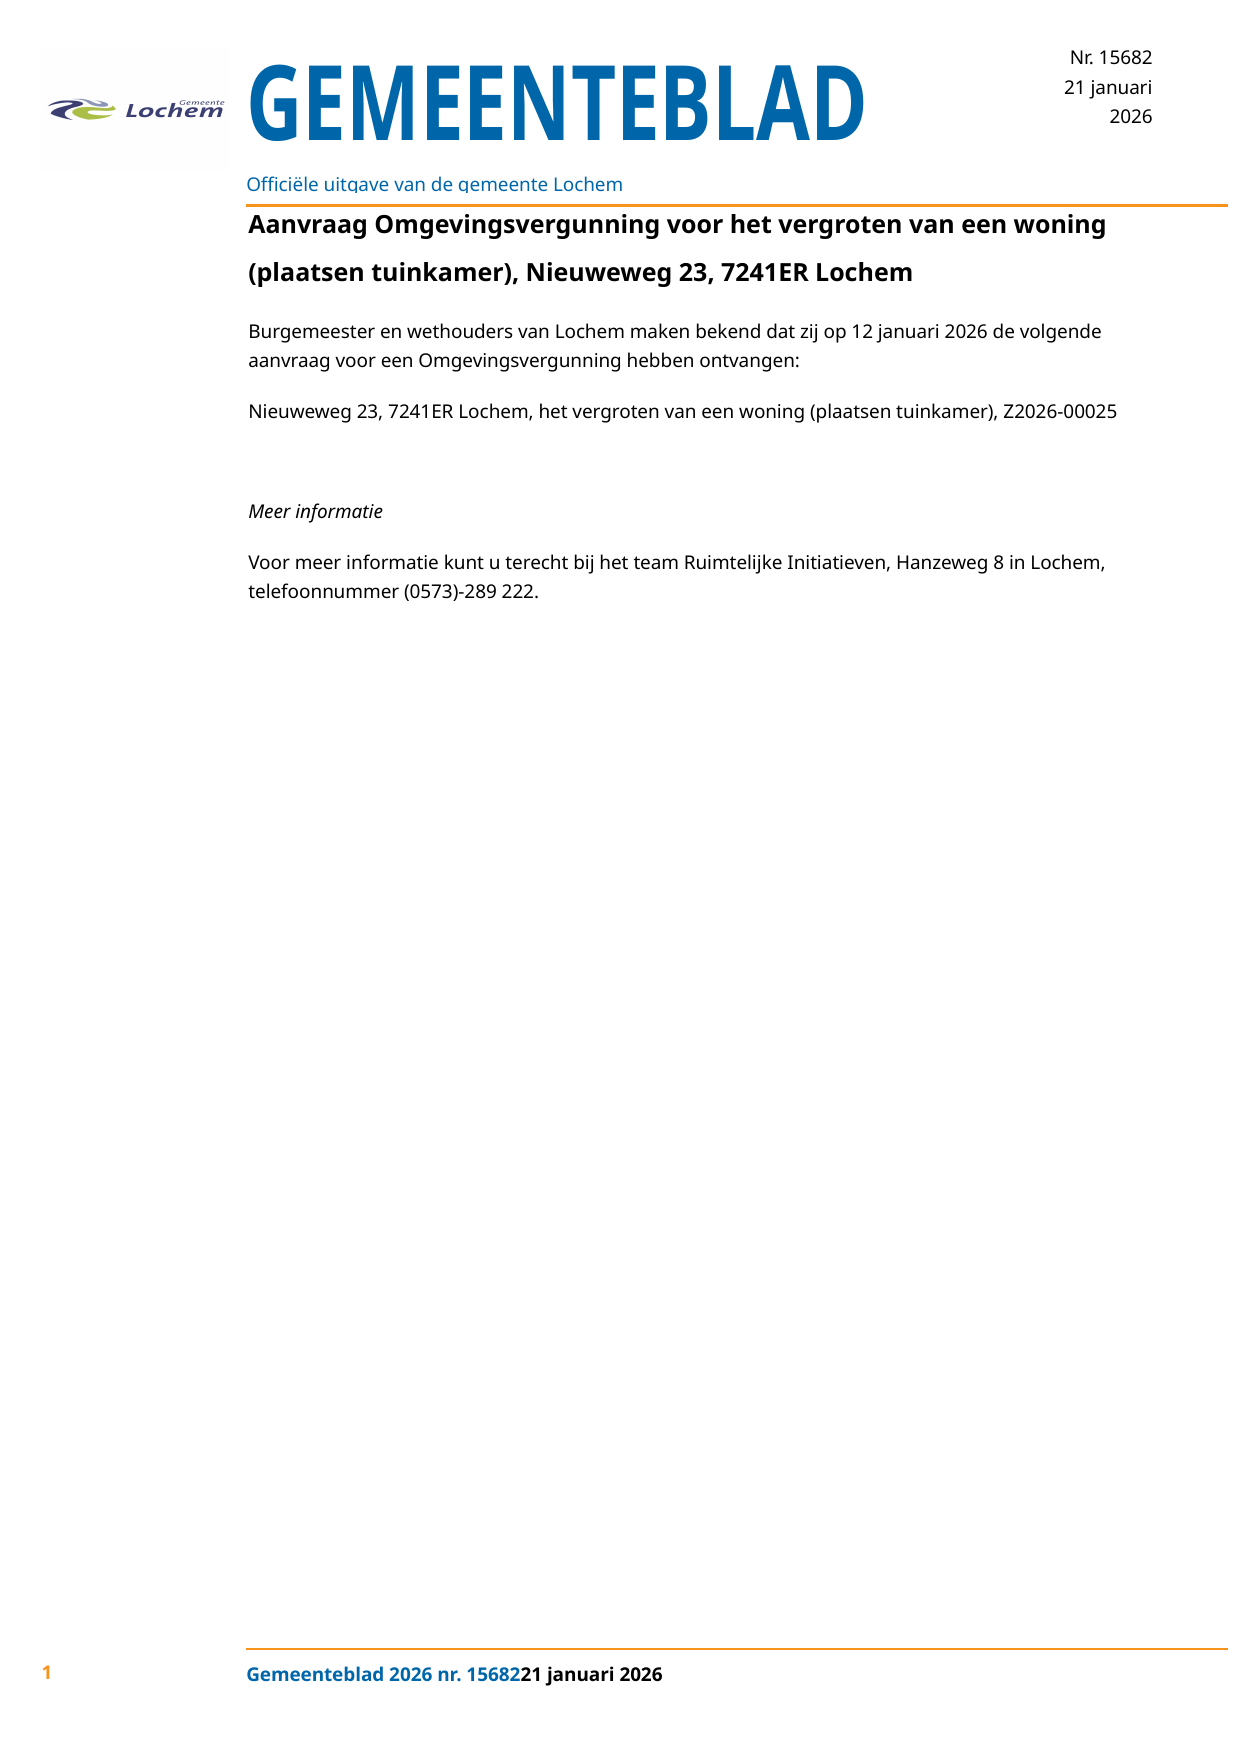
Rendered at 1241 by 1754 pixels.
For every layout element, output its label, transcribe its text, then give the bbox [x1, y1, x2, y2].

text Voor meer informatie kunt u terecht bij het team Ruimtelijke Initiatieven, Hanzeweg 8 in Lochem, telefoonnummer (0573)-289 222. [248, 549, 1152, 604]
text Meer informatie [248, 499, 1152, 524]
text Burgemeester en wethouders van Lochem maken bekend dat zij op 12 januari 2026 de volgende aanvraag voor een Omgevingsvergunning hebben ontvangen: [248, 318, 1152, 373]
text Aanvraag Omgevingsvergunning voor het vergroten van een woning (plaatsen tuinkamer), Nieuweweg 23, 7241ER Lochem [248, 207, 1152, 288]
picture [41, 47, 231, 172]
text Nieuweweg 23, 7241ER Lochem, het vergroten van een woning (plaatsen tuinkamer), Z2026-00025 [248, 398, 1152, 424]
